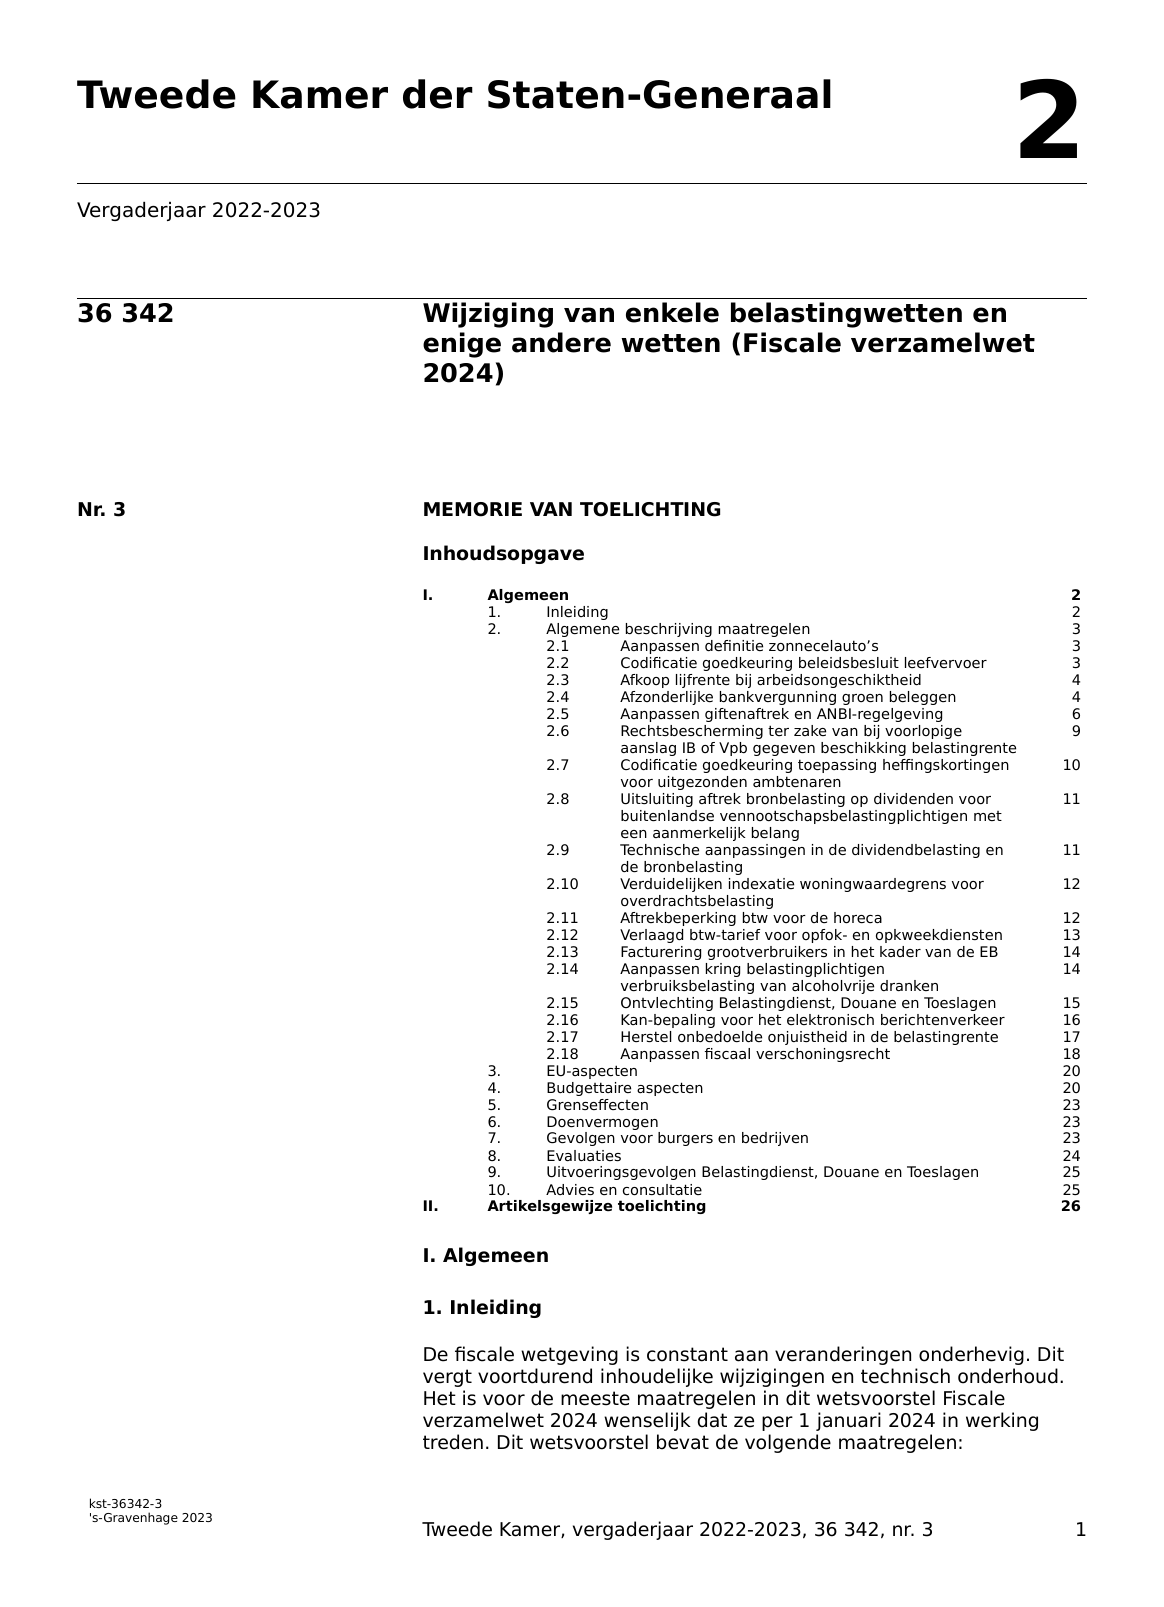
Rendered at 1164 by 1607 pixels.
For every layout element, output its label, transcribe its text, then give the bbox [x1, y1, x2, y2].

table_cell [481, 757, 540, 791]
table_cell Ontvlechting Belastingdienst, Douane en Toeslagen [614, 995, 1027, 1012]
table_cell Artikelsgewijze toelichting [481, 1198, 1027, 1215]
table_cell [422, 1181, 481, 1198]
table_cell [481, 1046, 540, 1062]
text 's-Gravenhage 2023 [88, 1511, 323, 1525]
table_cell Advies en consultatie [540, 1181, 1027, 1198]
table_cell Grenseffecten [540, 1096, 1027, 1113]
table_cell 2.17 [540, 1029, 614, 1046]
table_cell [481, 791, 540, 842]
table_cell Technische aanpassingen in de dividendbelasting en de bronbelasting [614, 842, 1027, 876]
table_cell 6 [1028, 706, 1087, 723]
table_cell Evaluaties [540, 1148, 1027, 1164]
table_cell [481, 723, 540, 757]
subtitle 36 342 Wijziging van enkele belastingwetten en enige andere wetten (Fiscale verzamelwet 2024) [77, 299, 1087, 388]
table_cell 16 [1028, 1012, 1087, 1028]
table_cell [422, 1012, 481, 1028]
table_cell [481, 842, 540, 876]
table_cell 2.5 [540, 706, 614, 723]
table_cell Verduidelijken indexatie woningwaardegrens voor overdrachtsbelasting [614, 876, 1027, 910]
table_cell Aanpassen kring belastingplichtigen verbruiksbelasting van alcoholvrije dranken [614, 961, 1027, 994]
table_cell 10. [481, 1181, 540, 1198]
table_cell 12 [1028, 910, 1087, 927]
table_cell 2.15 [540, 995, 614, 1012]
table_cell Aftrekbeperking btw voor de horeca [614, 910, 1027, 927]
text De fiscale wetgeving is constant aan veranderingen onderhevig. Dit vergt voortdurend inhoudelijke wijzigingen en technisch onderhoud. Het is voor de meeste maatregelen in dit wetsvoorstel Fiscale verzamelwet 2024 wenselijk dat ze per 1 januari 2024 in werking treden. Dit wetsvoorstel bevat de volgende maatregelen: [422, 1344, 1087, 1454]
table_cell [422, 1148, 481, 1164]
table_cell 2.11 [540, 910, 614, 927]
table_cell [422, 1029, 481, 1046]
table_cell Afzonderlijke bankvergunning groen beleggen [614, 689, 1027, 706]
table_cell [422, 723, 481, 757]
table_cell 2.8 [540, 791, 614, 842]
text kst-36342-3 [88, 1497, 323, 1511]
table_cell [422, 842, 481, 876]
table_cell [422, 689, 481, 706]
table_cell [481, 1029, 540, 1046]
table_cell Afkoop lijfrente bij arbeidsongeschiktheid [614, 672, 1027, 689]
table_cell [422, 1114, 481, 1130]
table_cell Aanpassen giftenaftrek en ANBI-regelgeving [614, 706, 1027, 723]
table_cell [422, 621, 481, 638]
table_cell [481, 706, 540, 723]
table_cell [422, 944, 481, 961]
subtitle I. Algemeen [422, 1245, 1087, 1267]
table_cell 6. [481, 1114, 540, 1130]
table_cell 3 [1028, 621, 1087, 638]
table_cell 2.13 [540, 944, 614, 961]
table_cell [422, 757, 481, 791]
table_cell Uitvoeringsgevolgen Belastingdienst, Douane en Toeslagen [540, 1164, 1027, 1181]
table_cell Vergaderjaar 2022-2023 [77, 184, 1087, 298]
table_cell [422, 927, 481, 944]
table_cell 9 [1028, 723, 1087, 757]
table_cell Gevolgen voor burgers en bedrijven [540, 1130, 1027, 1147]
table_cell Verlaagd btw-tarief voor opfok- en opkweekdiensten [614, 927, 1027, 944]
table_header 2 [1028, 587, 1087, 604]
table_cell Herstel onbedoelde onjuistheid in de belastingrente [614, 1029, 1027, 1046]
table_cell 2.16 [540, 1012, 614, 1028]
table_cell 5. [481, 1096, 540, 1113]
table_cell 23 [1028, 1114, 1087, 1130]
table_cell [481, 995, 540, 1012]
table_cell [422, 1164, 481, 1181]
table_cell 12 [1028, 876, 1087, 910]
table_cell [422, 1080, 481, 1096]
subtitle 1. Inleiding [422, 1297, 1087, 1319]
table_header 2 [886, 59, 1087, 183]
table_cell 4 [1028, 689, 1087, 706]
table_cell 4. [481, 1080, 540, 1096]
table_cell 23 [1028, 1096, 1087, 1113]
table_cell Rechtsbescherming ter zake van bij voorlopige aanslag IB of Vpb gegeven beschikking belastingrente [614, 723, 1027, 757]
table_cell 2.4 [540, 689, 614, 706]
table_cell Doenvermogen [540, 1114, 1027, 1130]
table_cell Algemene beschrijving maatregelen [540, 621, 1027, 638]
table_cell [422, 910, 481, 927]
table_cell [422, 638, 481, 655]
table_cell 2.7 [540, 757, 614, 791]
table_cell 8. [481, 1148, 540, 1164]
table_cell Facturering grootverbruikers in het kader van de EB [614, 944, 1027, 961]
table_cell 2.3 [540, 672, 614, 689]
table_cell 2.10 [540, 876, 614, 910]
table_cell 2 [1028, 604, 1087, 621]
table_cell 2.18 [540, 1046, 614, 1062]
table_cell 3 [1028, 638, 1087, 655]
table_cell 9. [481, 1164, 540, 1181]
table_cell 14 [1028, 944, 1087, 961]
table_cell 7. [481, 1130, 540, 1147]
table_cell 17 [1028, 1029, 1087, 1046]
table_cell [481, 927, 540, 944]
table_cell 25 [1028, 1181, 1087, 1198]
table_cell Aanpassen fiscaal verschoningsrecht [614, 1046, 1027, 1062]
table_cell 15 [1028, 995, 1087, 1012]
table_cell [422, 706, 481, 723]
table_cell 14 [1028, 961, 1087, 994]
table_cell 1. [481, 604, 540, 621]
table_cell 11 [1028, 842, 1087, 876]
table_cell [481, 1012, 540, 1028]
table_cell 2.12 [540, 927, 614, 944]
table_cell [422, 1096, 481, 1113]
table_header Algemeen [481, 587, 1027, 604]
table_cell Kan-bepaling voor het elektronisch berichtenverkeer [614, 1012, 1027, 1028]
table_cell 2.2 [540, 655, 614, 672]
table_cell 20 [1028, 1080, 1087, 1096]
table_cell [422, 672, 481, 689]
table_cell 11 [1028, 791, 1087, 842]
table_cell Inleiding [540, 604, 1027, 621]
table_cell 23 [1028, 1130, 1087, 1147]
subtitle Inhoudsopgave [422, 543, 1087, 565]
table_cell 3 [1028, 655, 1087, 672]
table_cell [422, 876, 481, 910]
table_header I. [422, 587, 481, 604]
table_cell [422, 791, 481, 842]
table_cell [481, 655, 540, 672]
table_cell Budgettaire aspecten [540, 1080, 1027, 1096]
table_cell 20 [1028, 1063, 1087, 1079]
table_cell 24 [1028, 1148, 1087, 1164]
table_cell 4 [1028, 672, 1087, 689]
table_cell Uitsluiting aftrek bronbelasting op dividenden voor buitenlandse vennootschapsbelastingplichtigen met een aanmerkelijk belang [614, 791, 1027, 842]
subtitle Nr. 3 MEMORIE VAN TOELICHTING [77, 499, 1087, 521]
table_cell 25 [1028, 1164, 1087, 1181]
table_cell 3. [481, 1063, 540, 1079]
table_cell [422, 995, 481, 1012]
table_cell [481, 638, 540, 655]
table_cell Codificatie goedkeuring beleidsbesluit leefvervoer [614, 655, 1027, 672]
table_cell [422, 1046, 481, 1062]
table_cell [481, 944, 540, 961]
table_cell [422, 1130, 481, 1147]
table_cell [422, 604, 481, 621]
table_cell 2.1 [540, 638, 614, 655]
table_cell 2.9 [540, 842, 614, 876]
table_cell [481, 876, 540, 910]
table_cell 2.6 [540, 723, 614, 757]
table_cell II. [422, 1198, 481, 1215]
table_cell [481, 689, 540, 706]
table_cell Codificatie goedkeuring toepassing heffingskortingen voor uitgezonden ambtenaren [614, 757, 1027, 791]
table_cell [481, 961, 540, 994]
table_cell [481, 910, 540, 927]
table_cell 13 [1028, 927, 1087, 944]
table_cell [422, 961, 481, 994]
table_cell [422, 655, 481, 672]
table_cell 2. [481, 621, 540, 638]
table_cell 26 [1028, 1198, 1087, 1215]
table_cell [422, 1063, 481, 1079]
table_cell [481, 672, 540, 689]
table_header Tweede Kamer der Staten-Generaal [77, 59, 886, 183]
table_cell 10 [1028, 757, 1087, 791]
table_cell EU-aspecten [540, 1063, 1027, 1079]
table_cell Aanpassen definitie zonnecelauto’s [614, 638, 1027, 655]
table_cell 2.14 [540, 961, 614, 994]
table_cell 18 [1028, 1046, 1087, 1062]
